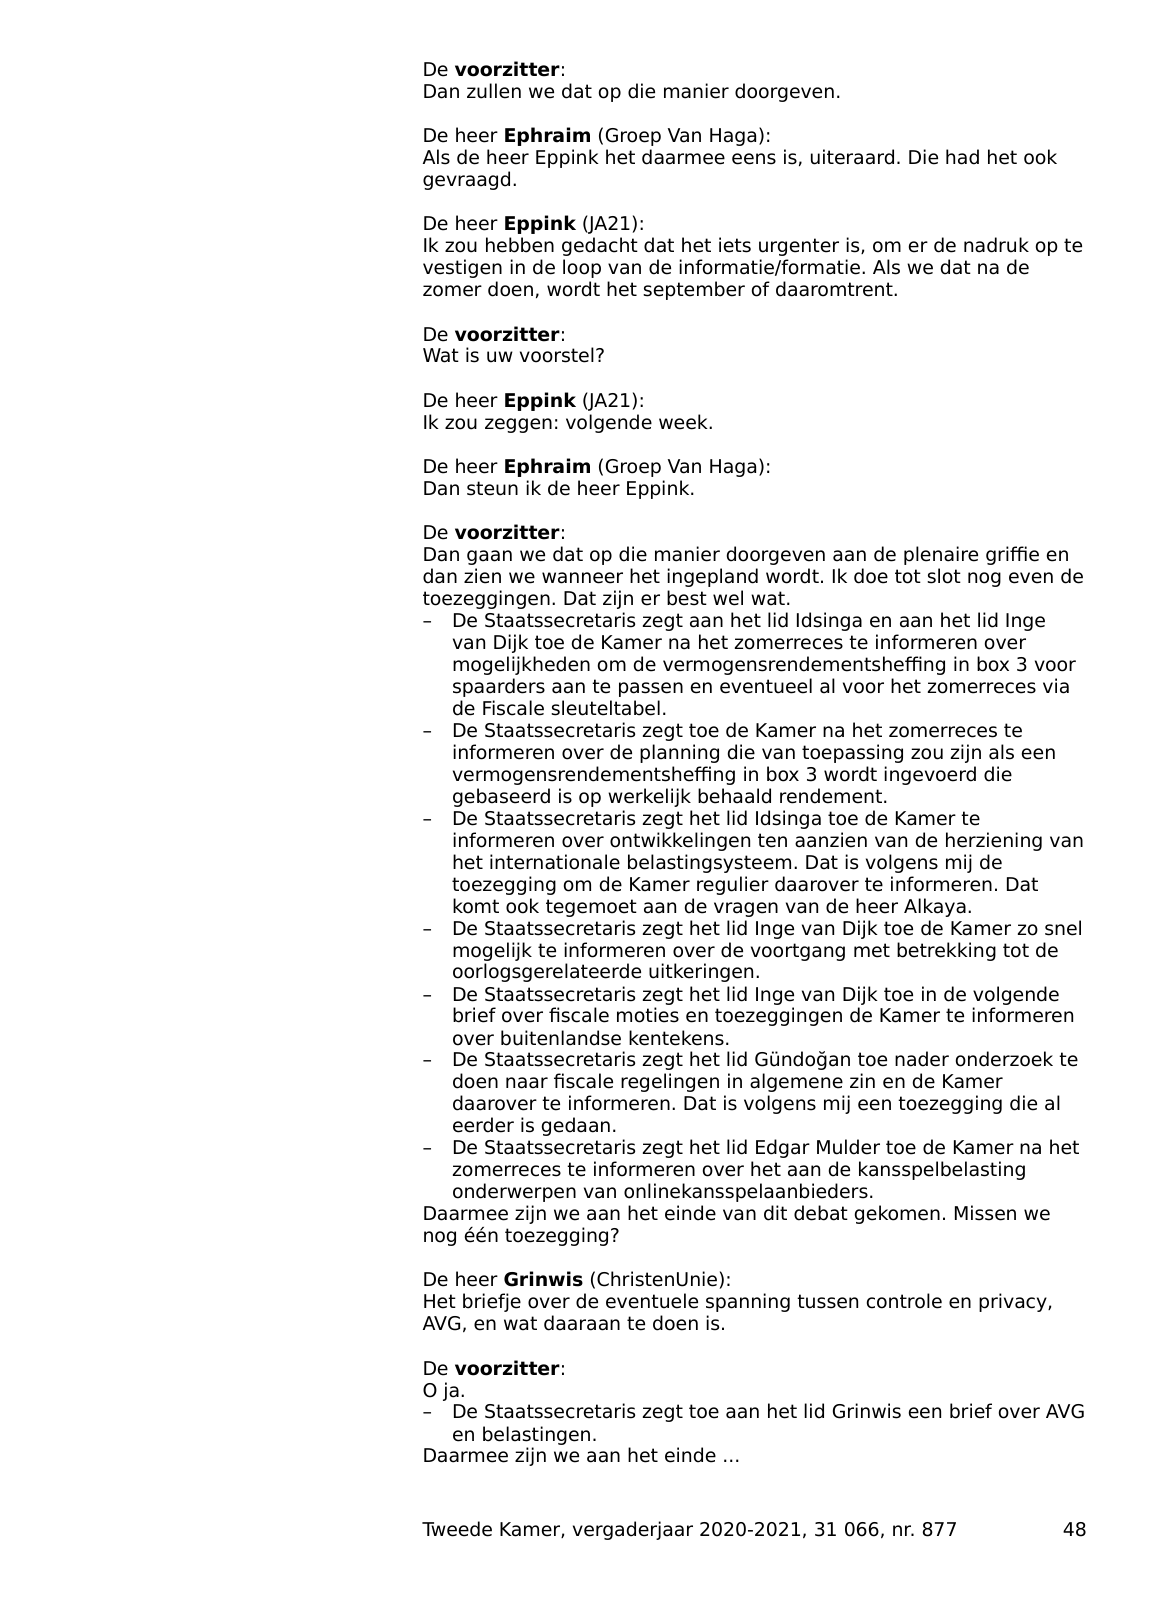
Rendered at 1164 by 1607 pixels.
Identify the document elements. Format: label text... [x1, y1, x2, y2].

text Het briefje over de eventuele spanning tussen controle en privacy, AVG, en wat daaraan te doen is. [422, 1291, 1087, 1335]
text De voorzitter: [422, 59, 1087, 81]
text Daarmee zijn we aan het einde van dit debat gekomen. Missen we nog één toezegging? [422, 1203, 1087, 1247]
text Dan zullen we dat op die manier doorgeven. [422, 81, 1087, 103]
text De heer Grinwis (ChristenUnie): [422, 1269, 1087, 1291]
text De heer Eppink (JA21): [422, 389, 1087, 412]
text Ik zou zeggen: volgende week. [422, 412, 1087, 433]
text De heer Ephraim (Groep Van Haga): [422, 125, 1087, 147]
text De heer Eppink (JA21): [422, 213, 1087, 235]
text Ik zou hebben gedacht dat het iets urgenter is, om er de nadruk op te vestigen in de loop van de informatie/formatie. Als we dat na de zomer doen, wordt het september of daaromtrent. [422, 235, 1087, 301]
text Dan steun ik de heer Eppink. [422, 478, 1087, 500]
text – De Staatssecretaris zegt het lid Edgar Mulder toe de Kamer na het zomerreces te informeren over het aan de kansspelbelasting onderwerpen van onlinekansspelaanbieders. [422, 1137, 1087, 1203]
text – De Staatssecretaris zegt het lid Idsinga toe de Kamer te informeren over ontwikkelingen ten aanzien van de herziening van het internationale belastingsysteem. Dat is volgens mij de toezegging om de Kamer regulier daarover te informeren. Dat komt ook tegemoet aan de vragen van de heer Alkaya. [422, 808, 1087, 917]
text De voorzitter: [422, 1357, 1087, 1379]
text Als de heer Eppink het daarmee eens is, uiteraard. Die had het ook gevraagd. [422, 147, 1087, 191]
text O ja. [422, 1379, 1087, 1401]
text – De Staatssecretaris zegt het lid Inge van Dijk toe de Kamer zo snel mogelijk te informeren over de voortgang met betrekking tot de oorlogsgerelateerde uitkeringen. [422, 917, 1087, 983]
text – De Staatssecretaris zegt toe aan het lid Grinwis een brief over AVG en belastingen. [422, 1401, 1087, 1445]
text – De Staatssecretaris zegt toe de Kamer na het zomerreces te informeren over de planning die van toepassing zou zijn als een vermogensrendementsheffing in box 3 wordt ingevoerd die gebaseerd is op werkelijk behaald rendement. [422, 720, 1087, 808]
text – De Staatssecretaris zegt het lid Inge van Dijk toe in de volgende brief over fiscale moties en toezeggingen de Kamer te informeren over buitenlandse kentekens. [422, 983, 1087, 1049]
text De heer Ephraim (Groep Van Haga): [422, 456, 1087, 478]
text – De Staatssecretaris zegt aan het lid Idsinga en aan het lid Inge van Dijk toe de Kamer na het zomerreces te informeren over mogelijkheden om de vermogensrendementsheffing in box 3 voor spaarders aan te passen en eventueel al voor het zomerreces via de Fiscale sleuteltabel. [422, 610, 1087, 720]
text De voorzitter: [422, 522, 1087, 544]
text Dan gaan we dat op die manier doorgeven aan de plenaire griffie en dan zien we wanneer het ingepland wordt. Ik doe tot slot nog even de toezeggingen. Dat zijn er best wel wat. [422, 544, 1087, 610]
text De voorzitter: [422, 323, 1087, 345]
text Wat is uw voorstel? [422, 345, 1087, 367]
text Daarmee zijn we aan het einde ... [422, 1445, 1087, 1467]
text – De Staatssecretaris zegt het lid Gündoğan toe nader onderzoek te doen naar fiscale regelingen in algemene zin en de Kamer daarover te informeren. Dat is volgens mij een toezegging die al eerder is gedaan. [422, 1049, 1087, 1137]
